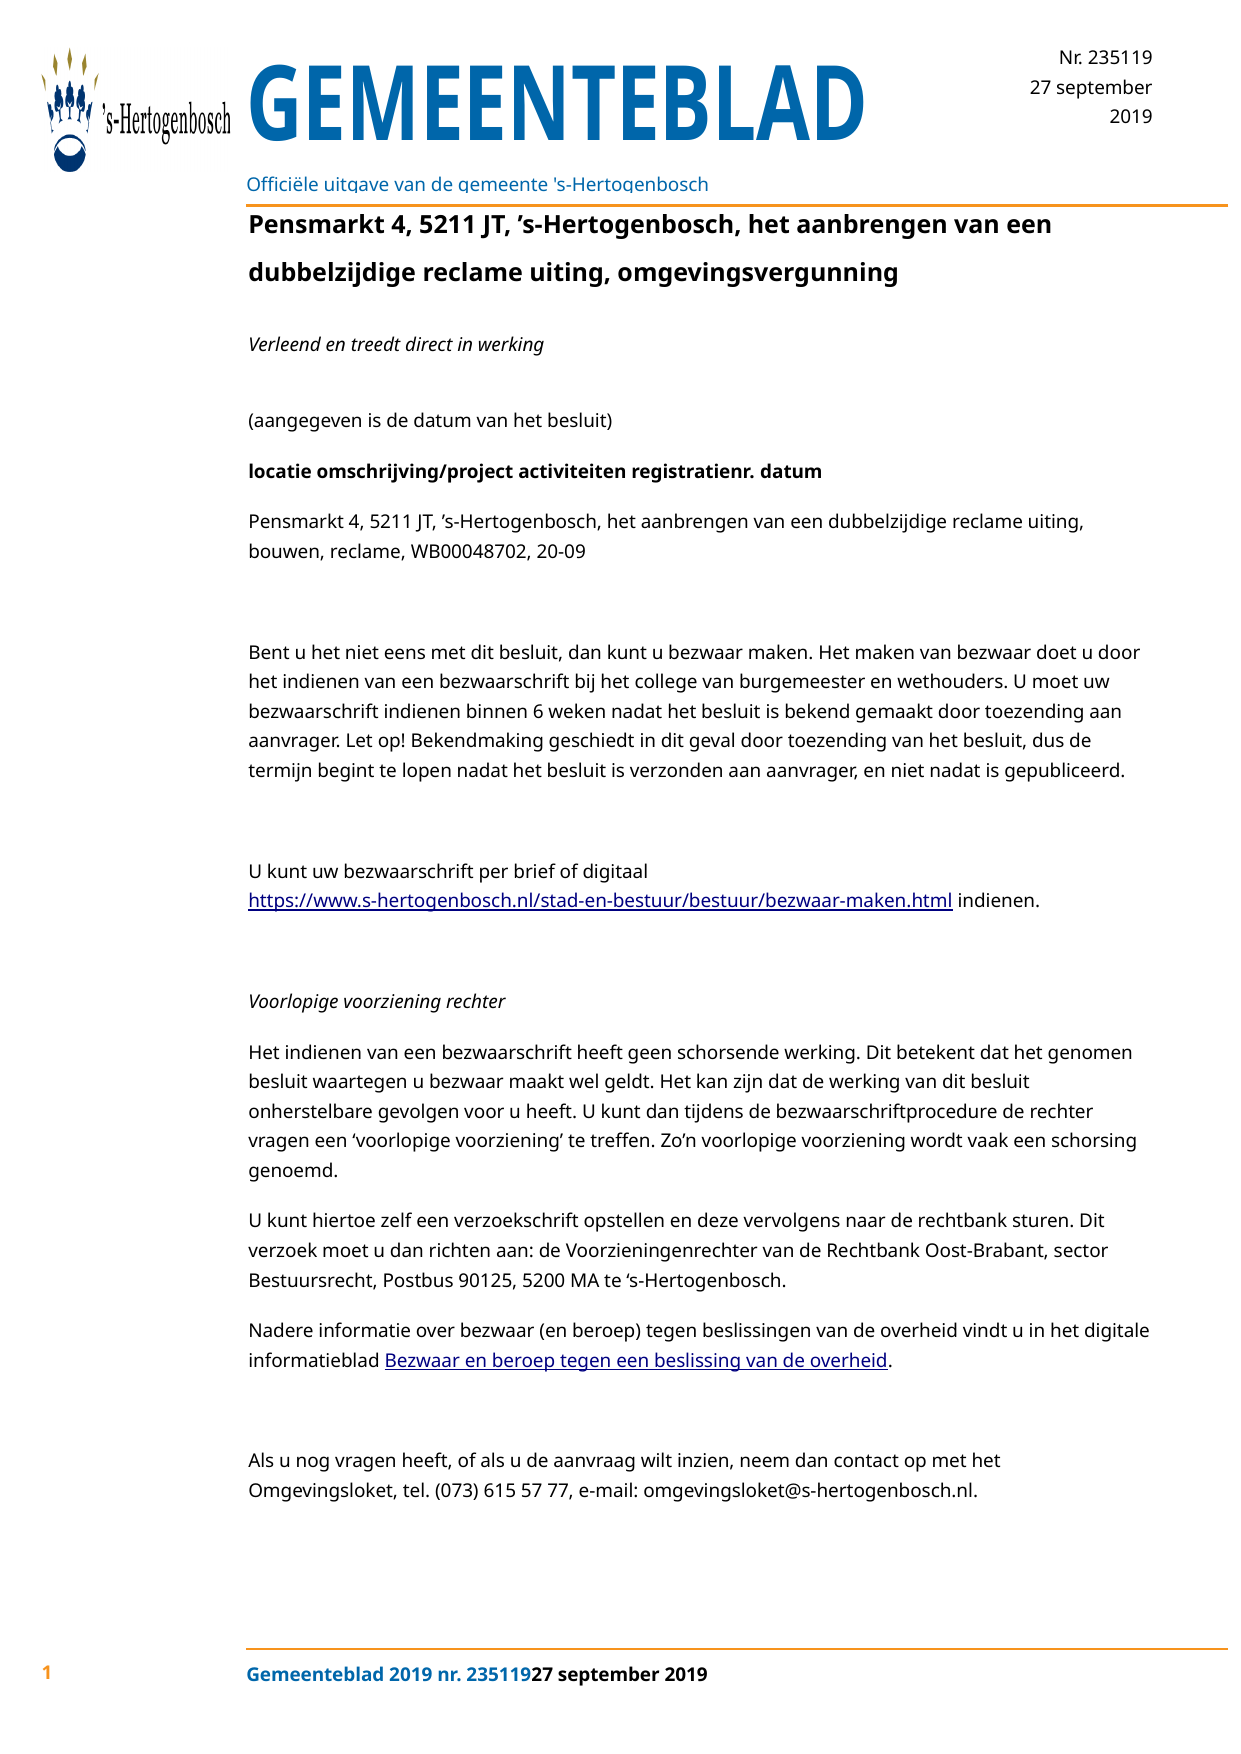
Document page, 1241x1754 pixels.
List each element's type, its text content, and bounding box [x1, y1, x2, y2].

text Voorlopige voorziening rechter [248, 988, 1152, 1014]
text Pensmarkt 4, 5211 JT, ’s-Hertogenbosch, het aanbrengen van een dubbelzijdige reclame uiting, bouwen, reclame, WB00048702, 20-09 [248, 508, 1152, 564]
text U kunt uw bezwaarschrift per brief of digitaal https://www.s-hertogenbosch.nl/stad-en-bestuur/bestuur/bezwaar-maken.html indienen. [248, 858, 1152, 913]
picture [41, 47, 231, 172]
text Verleend en treedt direct in werking [248, 331, 1152, 357]
text Het indienen van een bezwaarschrift heeft geen schorsende werking. Dit betekent dat het genomen besluit waartegen u bezwaar maakt wel geldt. Het kan zijn dat de werking van dit besluit onherstelbare gevolgen voor u heeft. U kunt dan tijdens de bezwaarschriftprocedure de rechter vragen een ‘voorlopige voorziening’ te treffen. Zo’n voorlopige voorziening wordt vaak een schorsing genoemd. [248, 1039, 1152, 1183]
text U kunt hiertoe zelf een verzoekschrift opstellen en deze vervolgens naar de rechtbank sturen. Dit verzoek moet u dan richten aan: de Voorzieningenrechter van de Rechtbank Oost-Brabant, sector Bestuursrecht, Postbus 90125, 5200 MA te ‘s-Hertogenbosch. [248, 1208, 1152, 1292]
text Als u nog vragen heeft, of als u de aanvraag wilt inzien, neem dan contact op met het Omgevingsloket, tel. (073) 615 57 77, e-mail: omgevingsloket@s-hertogenbosch.nl. [248, 1448, 1152, 1503]
text (aangegeven is de datum van het besluit) [248, 408, 1152, 433]
text Nadere informatie over bezwaar (en beroep) tegen beslissingen van de overheid vindt u in het digitale informatieblad Bezwaar en beroep tegen een beslissing van de overheid. [248, 1317, 1152, 1372]
text Pensmarkt 4, 5211 JT, ’s-Hertogenbosch, het aanbrengen van een dubbelzijdige reclame uiting, omgevingsvergunning [248, 207, 1152, 288]
text locatie omschrijving/project activiteiten registratienr. datum [248, 458, 1152, 484]
text Bent u het niet eens met dit besluit, dan kunt u bezwaar maken. Het maken van bezwaar doet u door het indienen van een bezwaarschrift bij het college van burgemeester en wethouders. U moet uw bezwaarschrift indienen binnen 6 weken nadat het besluit is bekend gemaakt door toezending aan aanvrager. Let op! Bekendmaking geschiedt in dit geval door toezending van het besluit, dus de termijn begint te lopen nadat het besluit is verzonden aan aanvrager, en niet nadat is gepubliceerd. [248, 639, 1152, 783]
